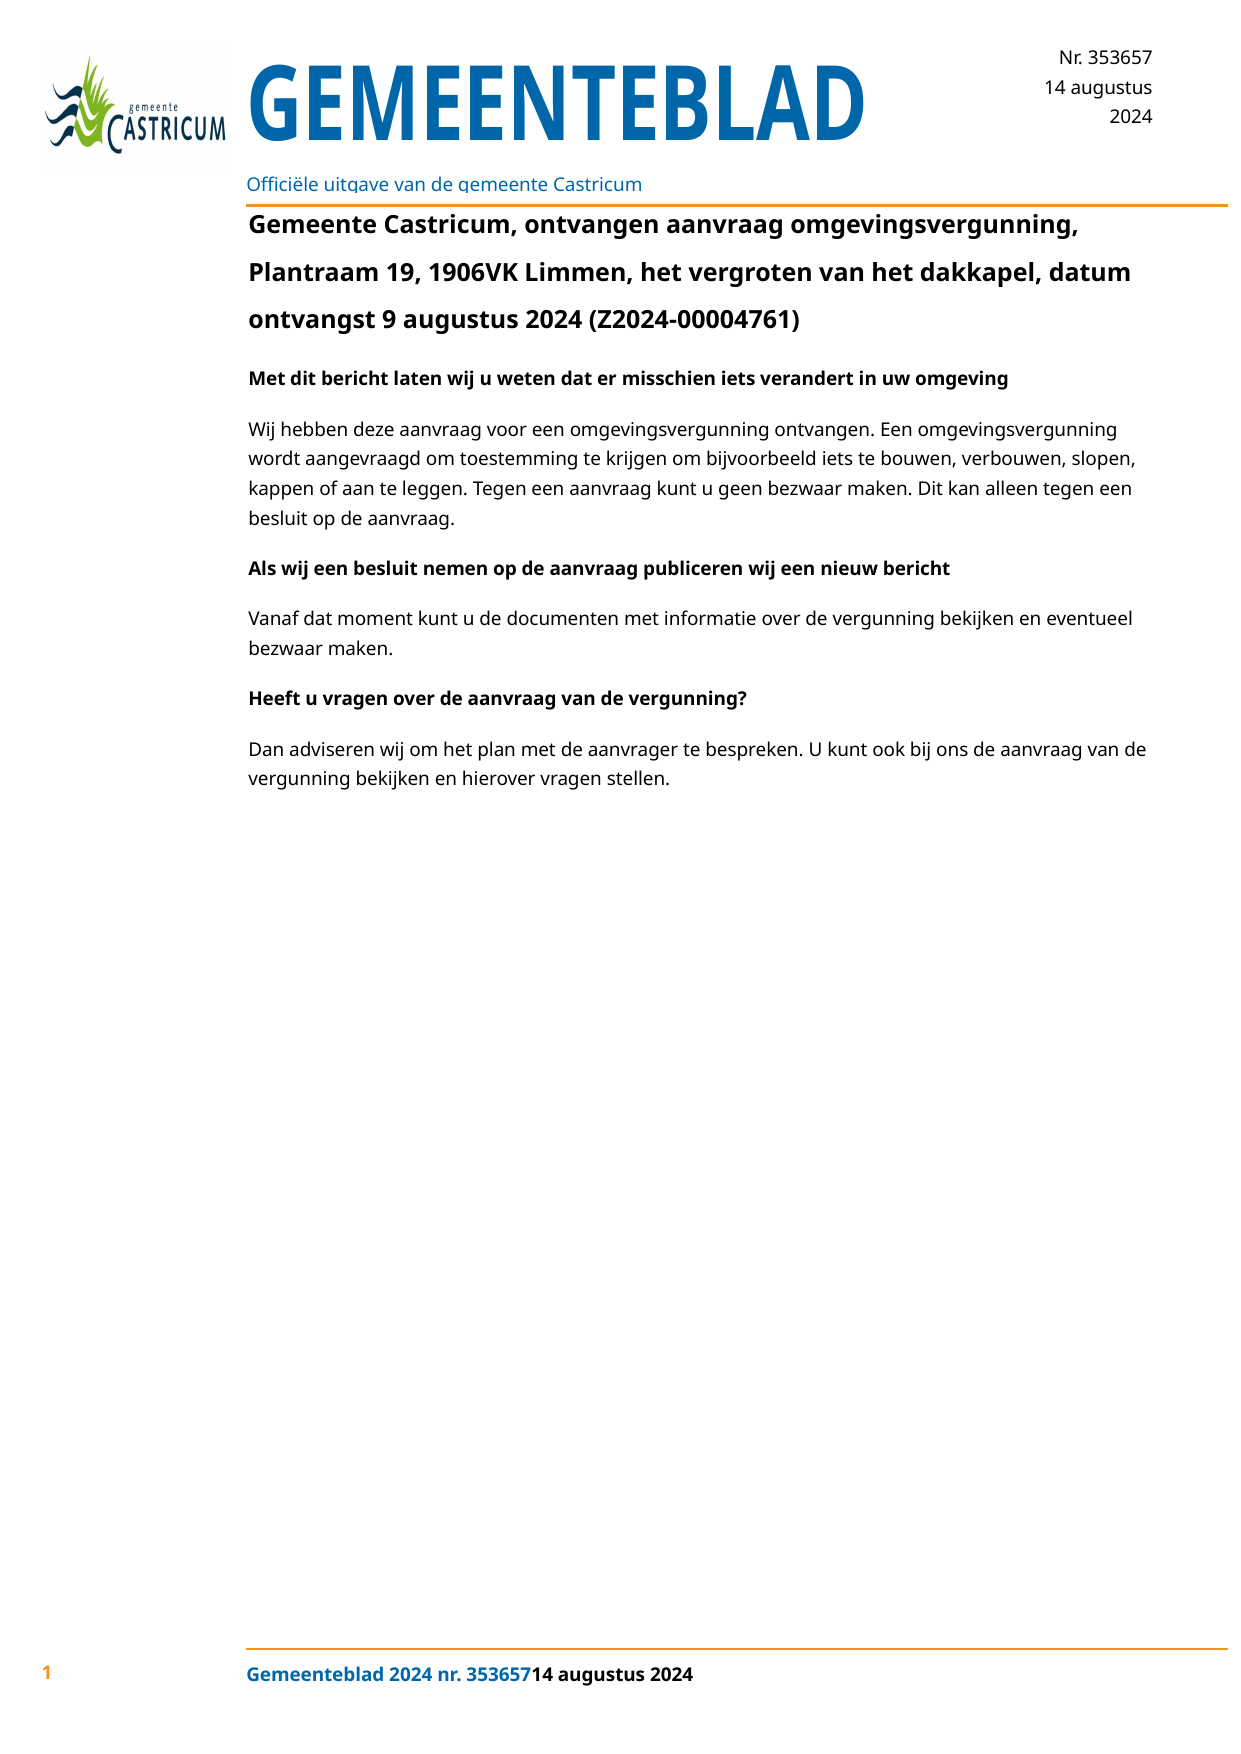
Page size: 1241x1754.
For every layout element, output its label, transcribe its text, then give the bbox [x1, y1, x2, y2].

text Met dit bericht laten wij u weten dat er misschien iets verandert in uw omgeving [248, 366, 1152, 391]
picture [41, 47, 231, 172]
text Gemeente Castricum, ontvangen aanvraag omgevingsvergunning, Plantraam 19, 1906VK Limmen, het vergroten van het dakkapel, datum ontvangst 9 augustus 2024 (Z2024-00004761) [248, 207, 1152, 336]
text Dan adviseren wij om het plan met de aanvrager te bespreken. U kunt ook bij ons de aanvraag van de vergunning bekijken en hierover vragen stellen. [248, 736, 1152, 791]
text Vanaf dat moment kunt u de documenten met informatie over de vergunning bekijken en eventueel bezwaar maken. [248, 606, 1152, 661]
text Wij hebben deze aanvraag voor een omgevingsvergunning ontvangen. Een omgevingsvergunning wordt aangevraagd om toestemming te krijgen om bijvoorbeeld iets te bouwen, verbouwen, slopen, kappen of aan te leggen. Tegen een aanvraag kunt u geen bezwaar maken. Dit kan alleen tegen een besluit op de aanvraag. [248, 416, 1152, 530]
text Heeft u vragen over de aanvraag van de vergunning? [248, 686, 1152, 711]
text Als wij een besluit nemen op de aanvraag publiceren wij een nieuw bericht [248, 555, 1152, 581]
